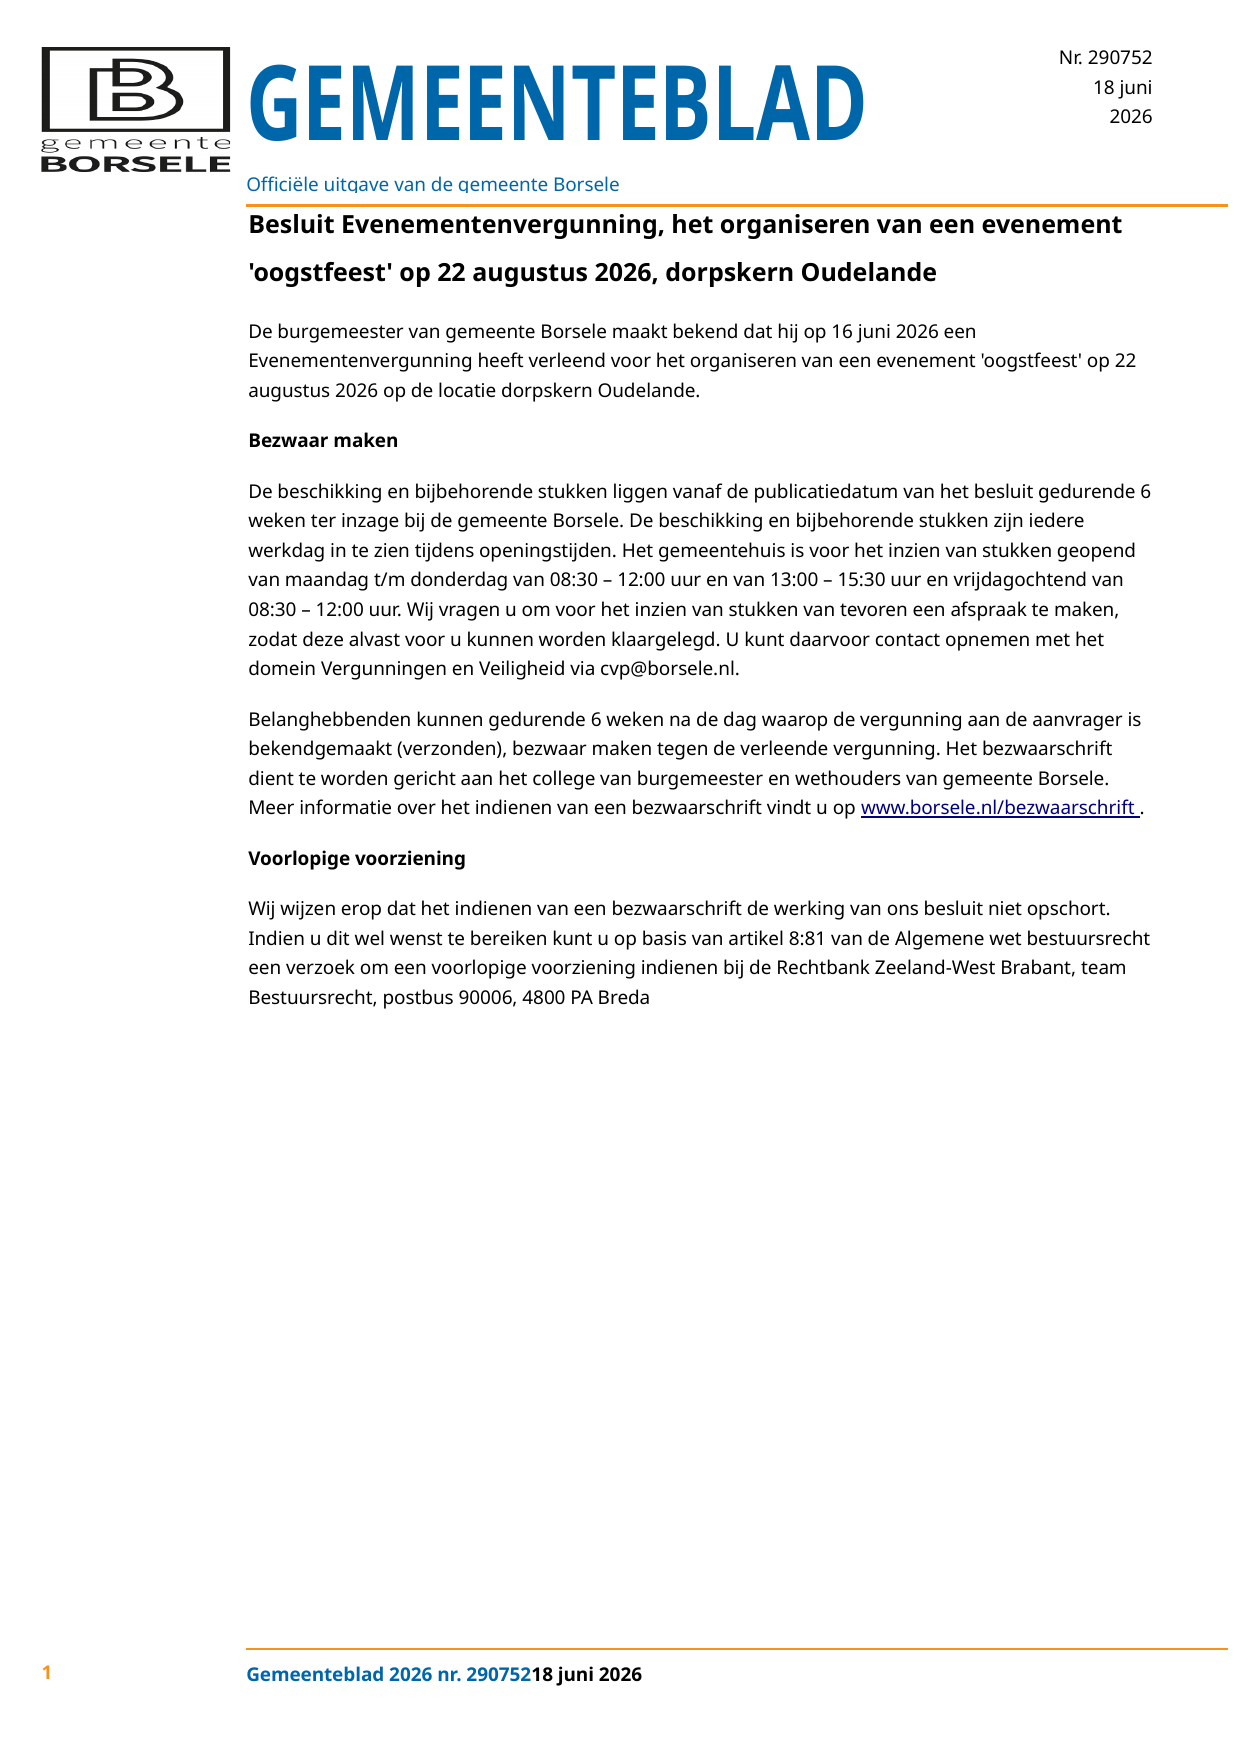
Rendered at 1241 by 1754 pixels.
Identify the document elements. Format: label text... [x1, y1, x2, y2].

picture [41, 47, 231, 172]
text Belanghebbenden kunnen gedurende 6 weken na de dag waarop de vergunning aan de aanvrager is bekendgemaakt (verzonden), bezwaar maken tegen de verleende vergunning. Het bezwaarschrift dient te worden gericht aan het college van burgemeester en wethouders van gemeente Borsele. Meer informatie over het indienen van een bezwaarschrift vindt u op www.borsele.nl/bezwaarschrift . [248, 706, 1152, 820]
text Besluit Evenementenvergunning, het organiseren van een evenement 'oogstfeest' op 22 augustus 2026, dorpskern Oudelande [248, 207, 1152, 288]
text Bezwaar maken [248, 427, 1152, 453]
text De beschikking en bijbehorende stukken liggen vanaf de publicatiedatum van het besluit gedurende 6 weken ter inzage bij de gemeente Borsele. De beschikking en bijbehorende stukken zijn iedere werkdag in te zien tijdens openingstijden. Het gemeentehuis is voor het inzien van stukken geopend van maandag t/m donderdag van 08:30 – 12:00 uur en van 13:00 – 15:30 uur en vrijdagochtend van 08:30 – 12:00 uur. Wij vragen u om voor het inzien van stukken van tevoren een afspraak te maken, zodat deze alvast voor u kunnen worden klaargelegd. U kunt daarvoor contact opnemen met het domein Vergunningen en Veiligheid via cvp@borsele.nl. [248, 478, 1152, 681]
text De burgemeester van gemeente Borsele maakt bekend dat hij op 16 juni 2026 een Evenementenvergunning heeft verleend voor het organiseren van een evenement 'oogstfeest' op 22 augustus 2026 op de locatie dorpskern Oudelande. [248, 318, 1152, 403]
text Wij wijzen erop dat het indienen van een bezwaarschrift de werking van ons besluit niet opschort. Indien u dit wel wenst te bereiken kunt u op basis van artikel 8:81 van de Algemene wet bestuursrecht een verzoek om een voorlopige voorziening indienen bij de Rechtbank Zeeland-West Brabant, team Bestuursrecht, postbus 90006, 4800 PA Breda [248, 895, 1152, 1010]
text Voorlopige voorziening [248, 845, 1152, 871]
